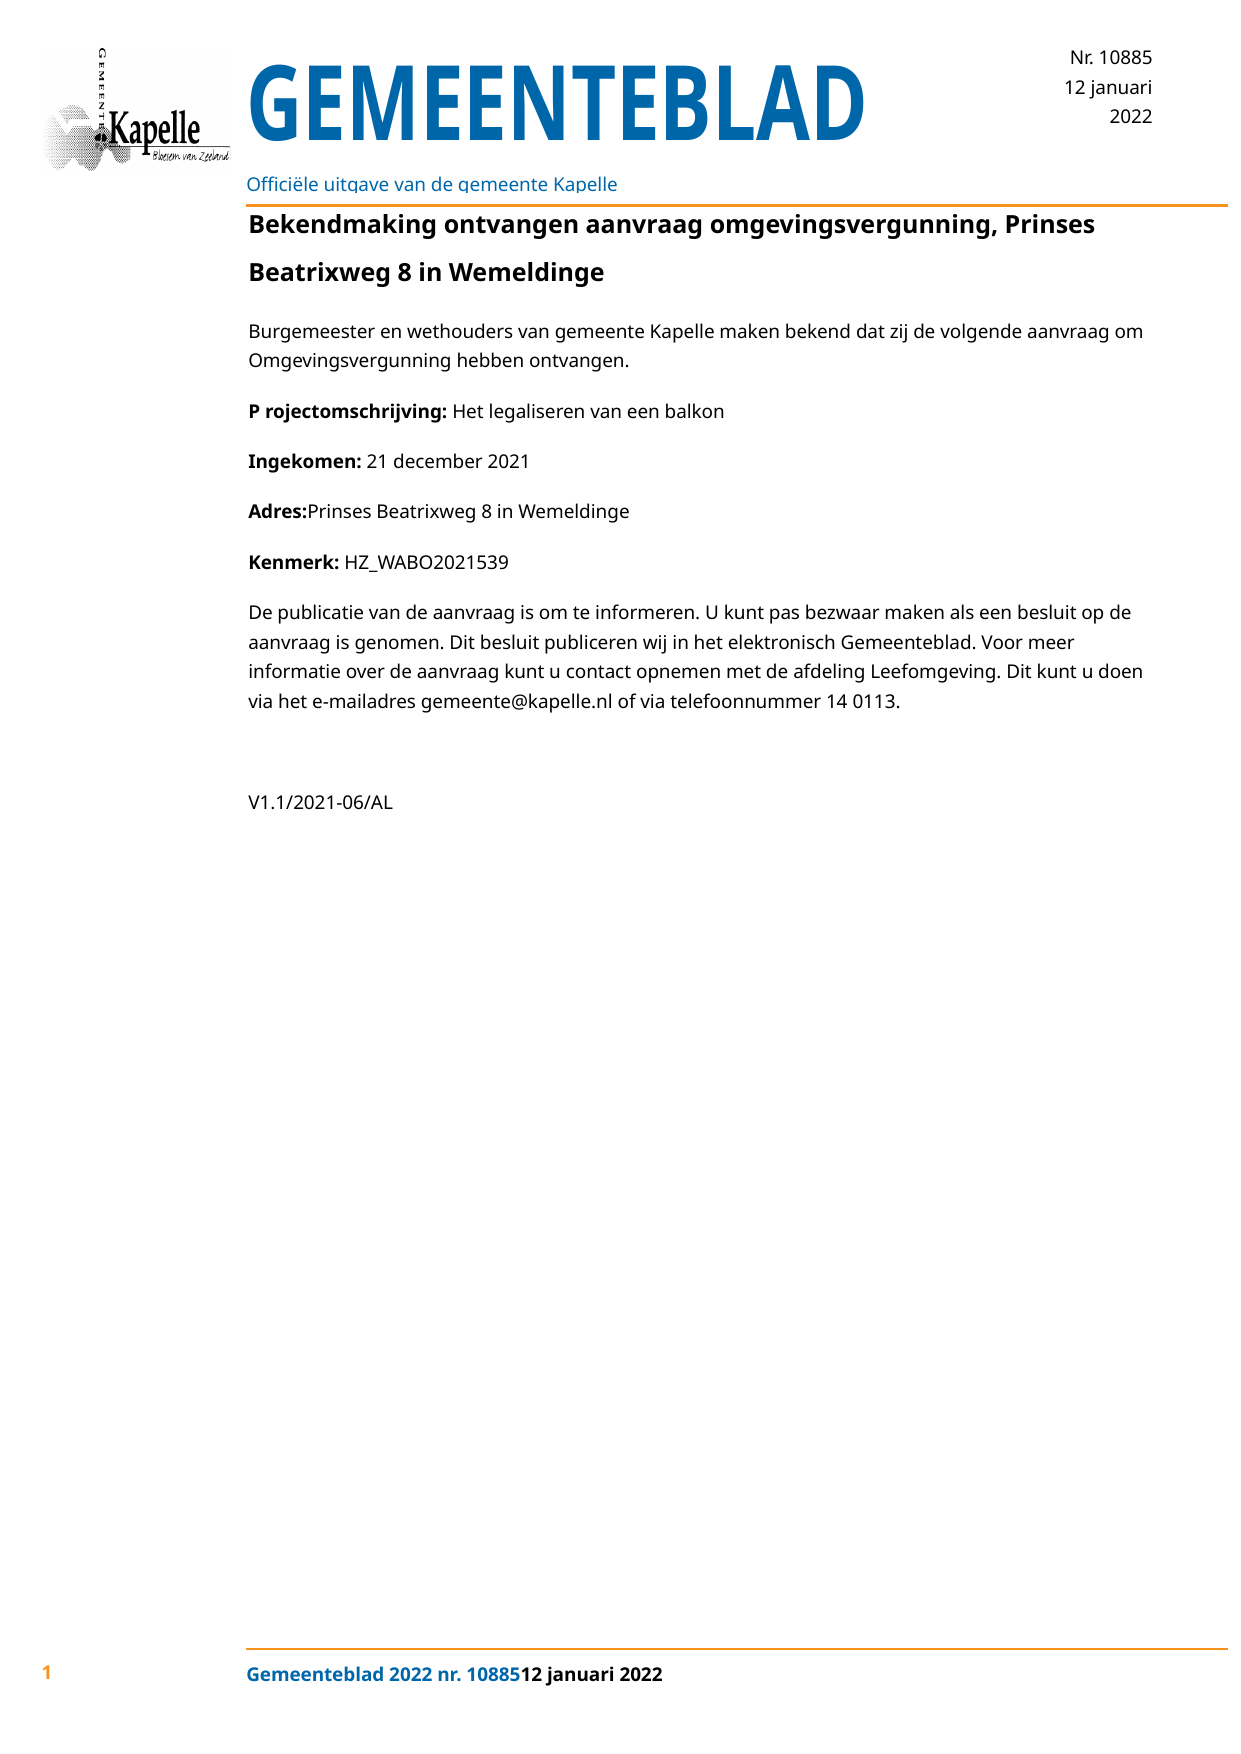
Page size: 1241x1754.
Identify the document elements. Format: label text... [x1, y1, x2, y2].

text Ingekomen: 21 december 2021 [248, 448, 1152, 474]
text V1.1/2021-06/AL [248, 789, 1152, 815]
text Burgemeester en wethouders van gemeente Kapelle maken bekend dat zij de volgende aanvraag om Omgevingsvergunning hebben ontvangen. [248, 318, 1152, 373]
text Bekendmaking ontvangen aanvraag omgevingsvergunning, Prinses Beatrixweg 8 in Wemeldinge [248, 207, 1152, 288]
text Adres:Prinses Beatrixweg 8 in Wemeldinge [248, 499, 1152, 524]
text De publicatie van de aanvraag is om te informeren. U kunt pas bezwaar maken als een besluit op de aanvraag is genomen. Dit besluit publiceren wij in het elektronisch Gemeenteblad. Voor meer informatie over de aanvraag kunt u contact opnemen met de afdeling Leefomgeving. Dit kunt u doen via het e-mailadres gemeente@kapelle.nl of via telefoonnummer 14 0113. [248, 599, 1152, 714]
text Kenmerk: HZ_WABO2021539 [248, 549, 1152, 575]
picture [41, 47, 231, 172]
text P rojectomschrijving: Het legaliseren van een balkon [248, 398, 1152, 424]
